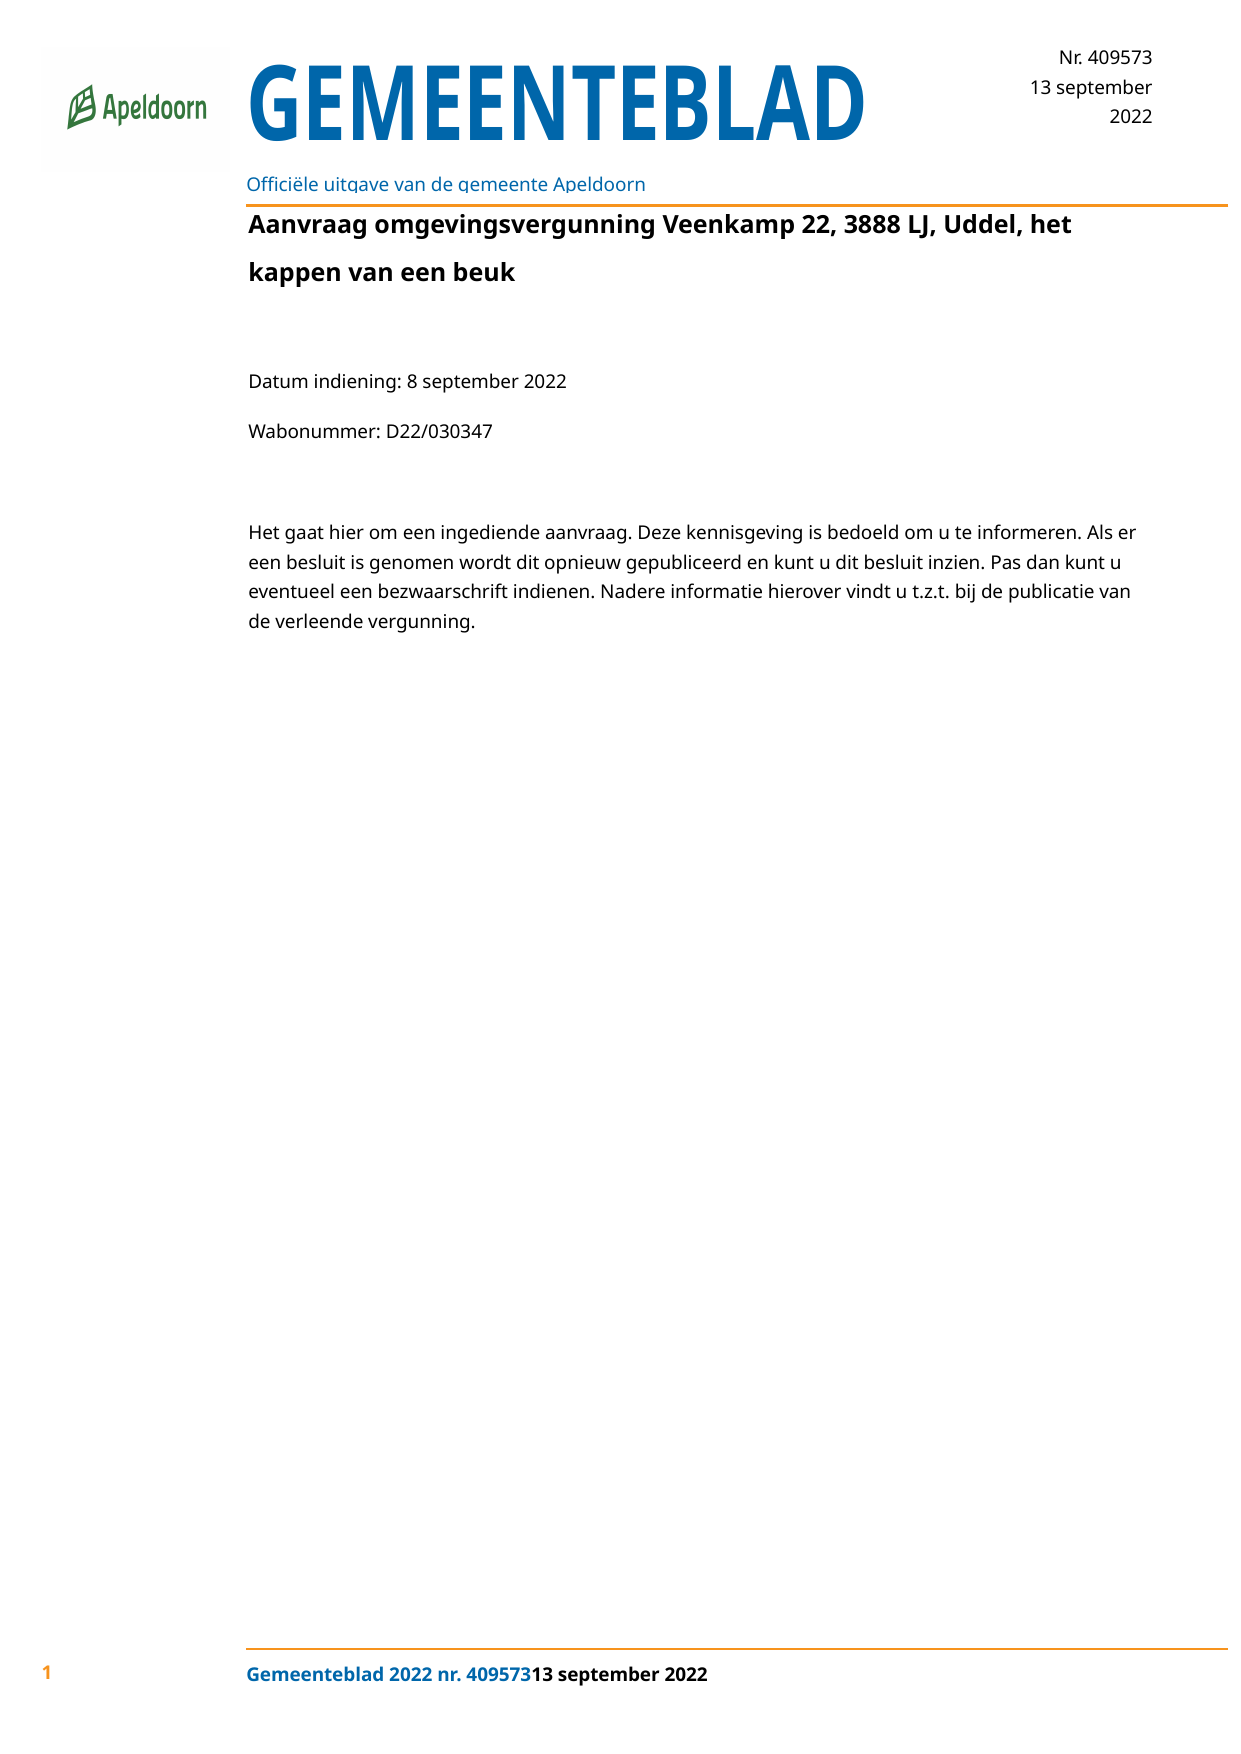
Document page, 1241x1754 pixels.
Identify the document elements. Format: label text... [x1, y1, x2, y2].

text Aanvraag omgevingsvergunning Veenkamp 22, 3888 LJ, Uddel, het kappen van een beuk [248, 207, 1152, 288]
text Wabonummer: D22/030347 [248, 419, 1152, 444]
text Datum indiening: 8 september 2022 [248, 368, 1152, 394]
picture [41, 47, 231, 172]
text Het gaat hier om een ingediende aanvraag. Deze kennisgeving is bedoeld om u te informeren. Als er een besluit is genomen wordt dit opnieuw gepubliceerd en kunt u dit besluit inzien. Pas dan kunt u eventueel een bezwaarschrift indienen. Nadere informatie hierover vindt u t.z.t. bij de publicatie van de verleende vergunning. [248, 519, 1152, 634]
